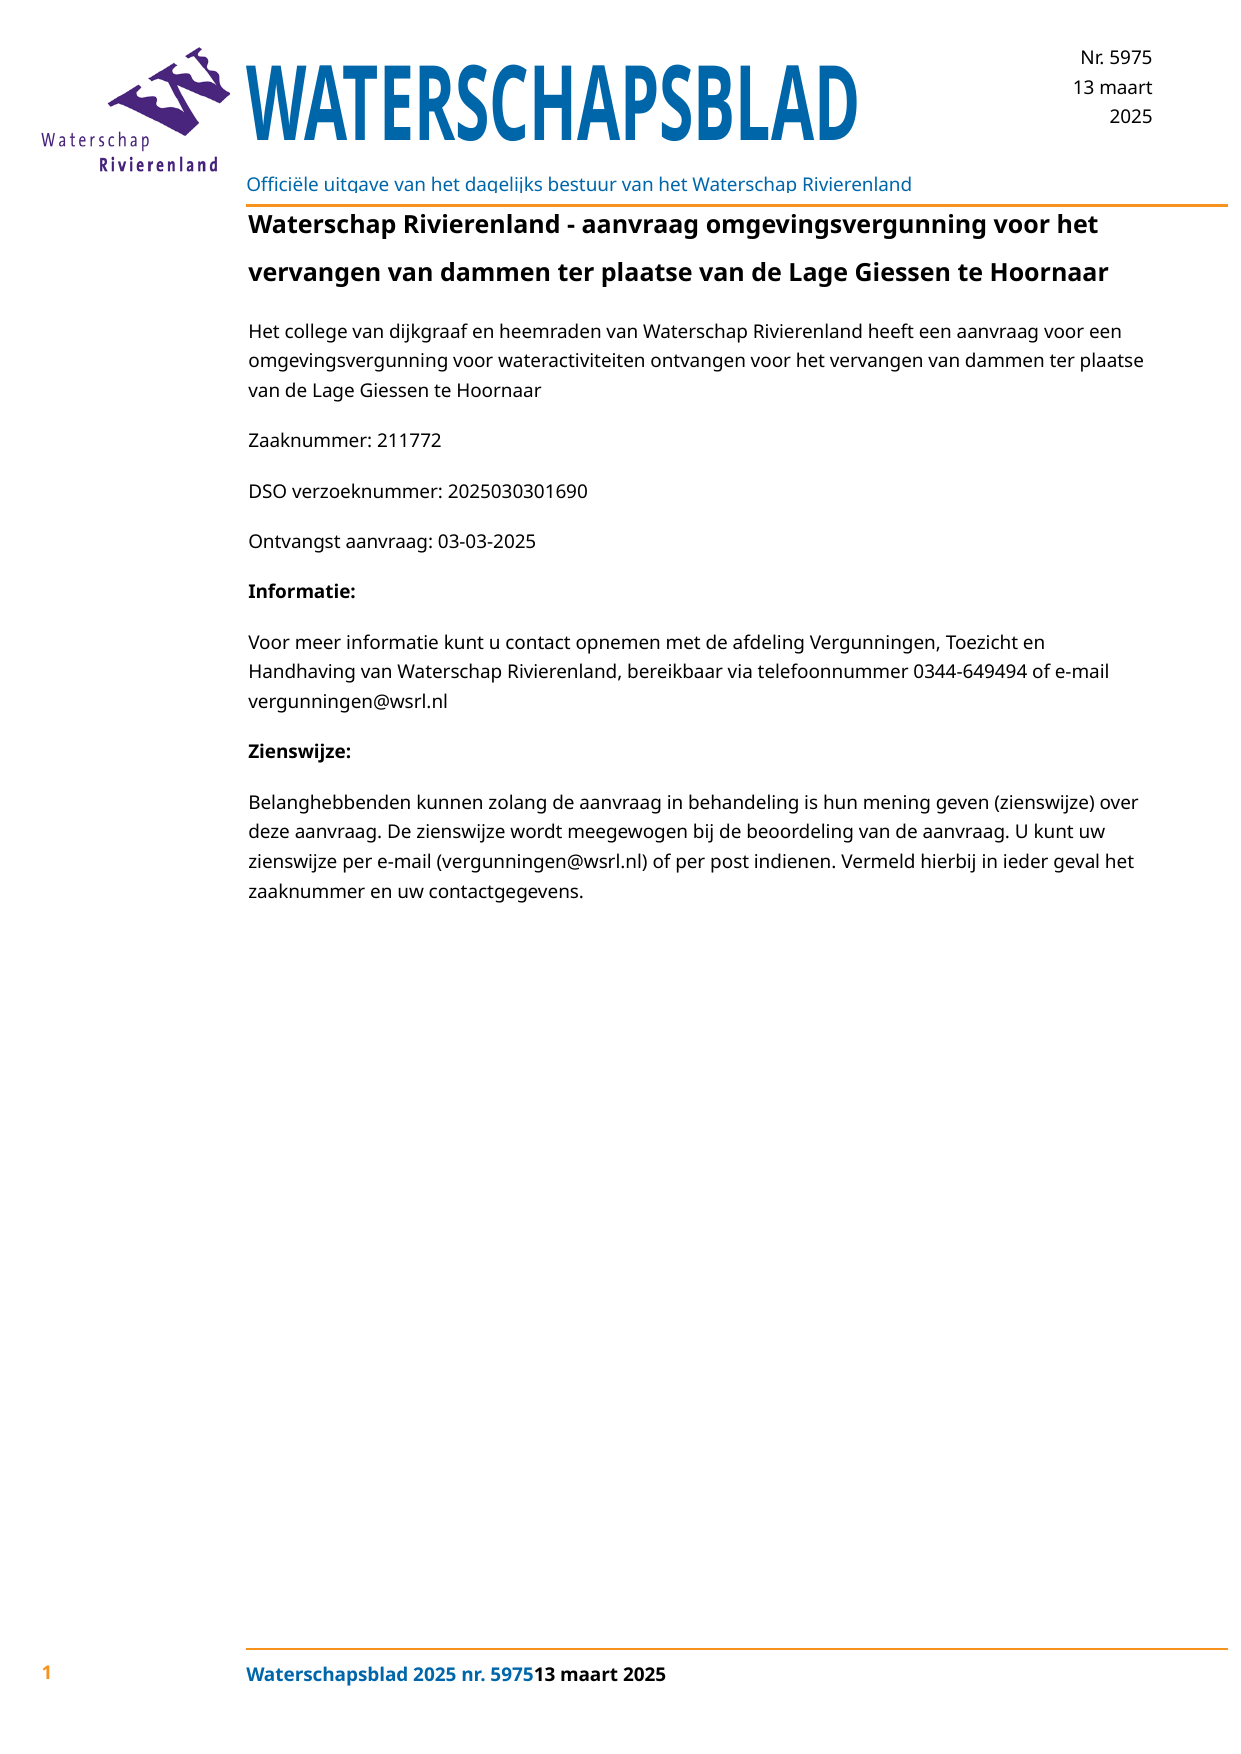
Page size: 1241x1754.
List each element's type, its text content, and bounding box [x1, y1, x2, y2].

text Waterschap Rivierenland - aanvraag omgevingsvergunning voor het vervangen van dammen ter plaatse van de Lage Giessen te Hoornaar [248, 207, 1152, 288]
text Ontvangst aanvraag: 03-03-2025 [248, 528, 1152, 554]
text Belanghebbenden kunnen zolang de aanvraag in behandeling is hun mening geven (zienswijze) over deze aanvraag. De zienswijze wordt meegewogen bij de beoordeling van de aanvraag. U kunt uw zienswijze per e-mail (vergunningen@wsrl.nl) of per post indienen. Vermeld hierbij in ieder geval het zaaknummer en uw contactgegevens. [248, 789, 1152, 904]
text Zienswijze: [248, 739, 1152, 764]
text Zaaknummer: 211772 [248, 427, 1152, 453]
picture [41, 47, 231, 172]
text Voor meer informatie kunt u contact opnemen met de afdeling Vergunningen, Toezicht en Handhaving van Waterschap Rivierenland, bereikbaar via telefoonnummer 0344-649494 of e-mail vergunningen@wsrl.nl [248, 629, 1152, 714]
text Informatie: [248, 579, 1152, 604]
text Het college van dijkgraaf en heemraden van Waterschap Rivierenland heeft een aanvraag voor een omgevingsvergunning voor wateractiviteiten ontvangen voor het vervangen van dammen ter plaatse van de Lage Giessen te Hoornaar [248, 318, 1152, 403]
text DSO verzoeknummer: 2025030301690 [248, 478, 1152, 504]
